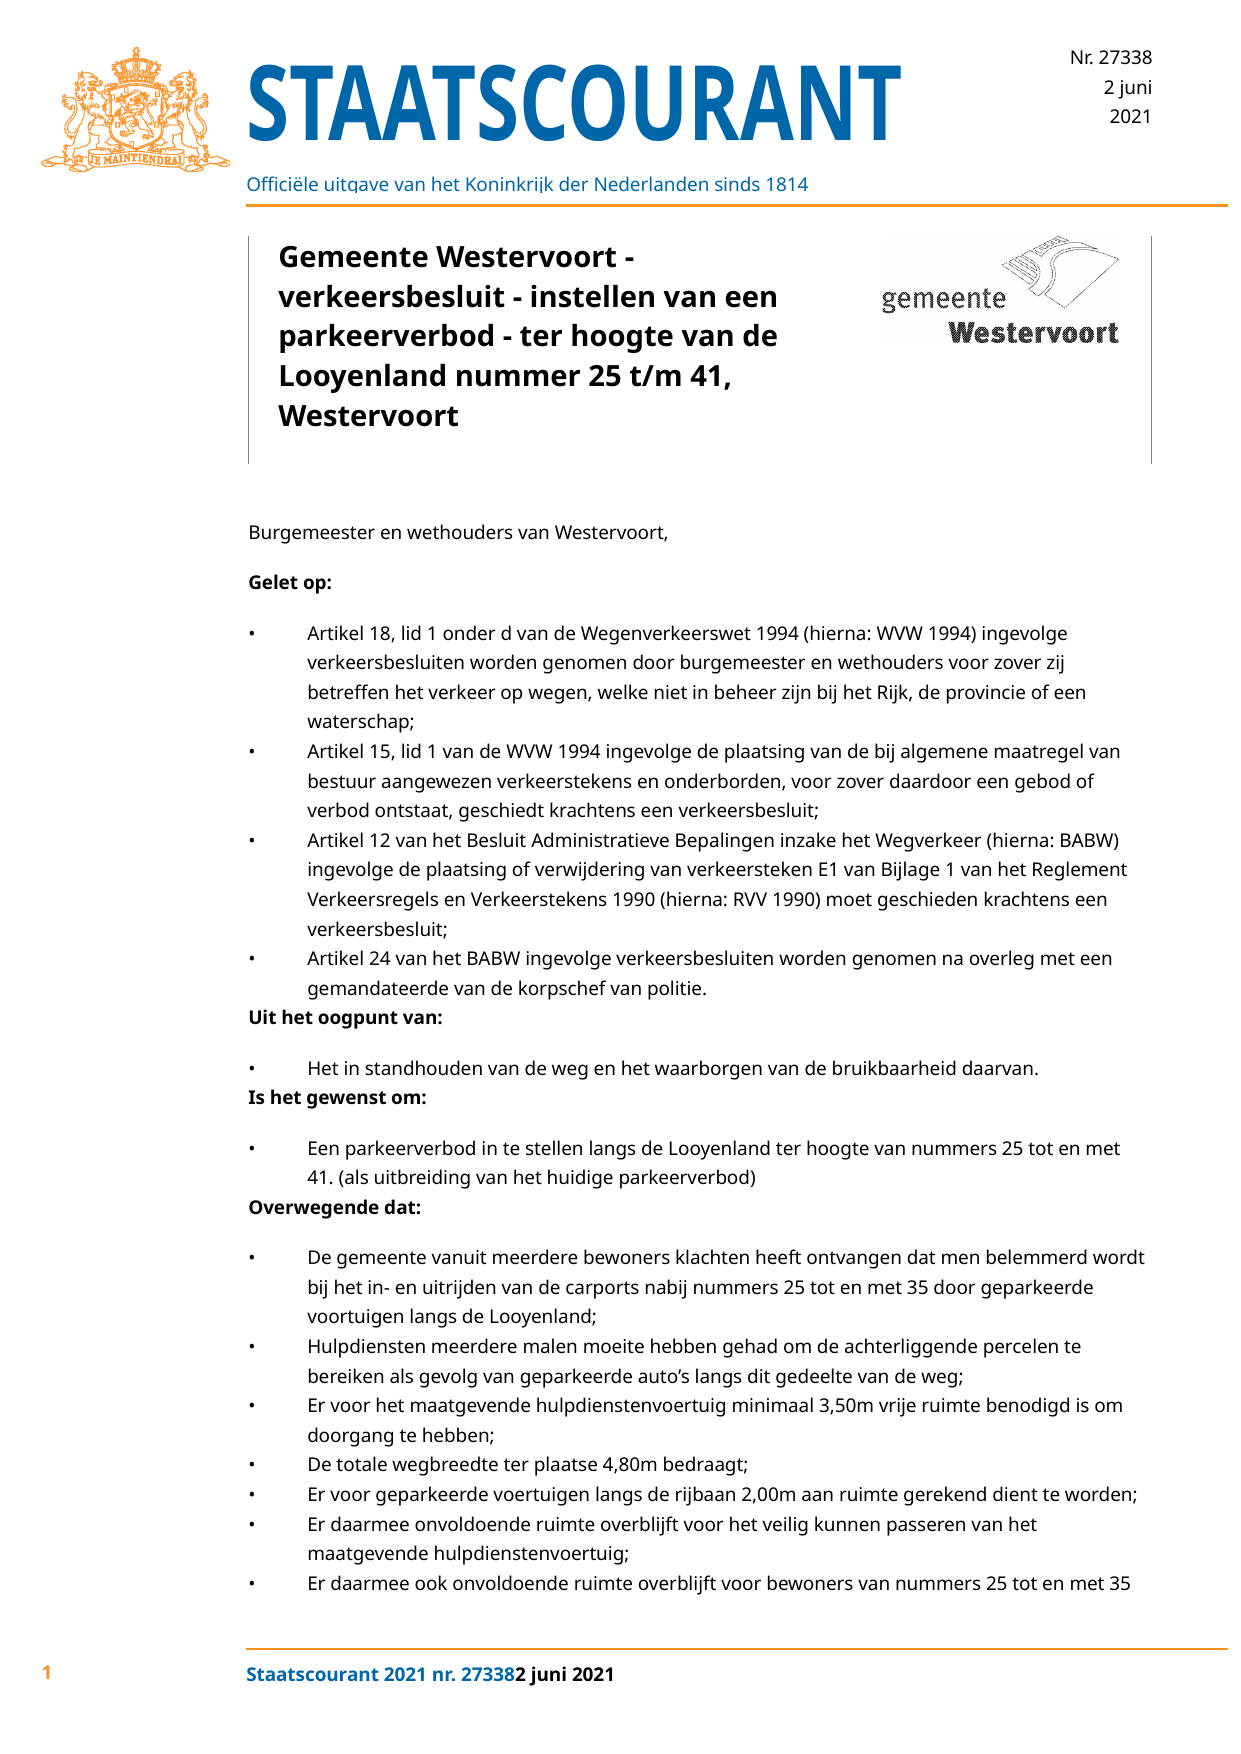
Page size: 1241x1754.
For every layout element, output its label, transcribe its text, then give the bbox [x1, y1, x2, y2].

list Artikel 24 van het BABW ingevolge verkeersbesluiten worden genomen na overleg met een gemandateerde van de korpschef van politie. [248, 945, 1152, 1001]
text Uit het oogpunt van: [248, 1004, 1152, 1030]
text Overwegende dat: [248, 1194, 1152, 1220]
list Er voor het maatgevende hulpdienstenvoertuig minimaal 3,50m vrije ruimte benodigd is om doorgang te hebben; [248, 1392, 1152, 1448]
text Gelet op: [248, 569, 1152, 595]
picture [882, 236, 1119, 343]
table_header [850, 343, 1151, 464]
list Hulpdiensten meerdere malen moeite hebben gehad om de achterliggende percelen te bereiken als gevolg van geparkeerde auto’s langs dit gedeelte van de weg; [248, 1333, 1152, 1388]
list Het in standhouden van de weg en het waarborgen van de bruikbaarheid daarvan. [248, 1055, 1152, 1081]
list Er daarmee ook onvoldoende ruimte overblijft voor bewoners van nummers 25 tot en met 35 [248, 1570, 1152, 1596]
list Artikel 12 van het Besluit Administratieve Bepalingen inzake het Wegverkeer (hierna: BABW) ingevolge de plaatsing of verwijdering van verkeersteken E1 van Bijlage 1 van het Reglement Verkeersregels en Verkeerstekens 1990 (hierna: RVV 1990) moet geschieden krachtens een verkeersbesluit; [248, 827, 1152, 941]
text Is het gewenst om: [248, 1084, 1152, 1110]
table_header [1119, 236, 1151, 342]
table_header [850, 236, 882, 342]
list De totale wegbreedte ter plaatse 4,80m bedraagt; [248, 1452, 1152, 1477]
list Er daarmee onvoldoende ruimte overblijft voor het veilig kunnen passeren van het maatgevende hulpdienstenvoertuig; [248, 1511, 1152, 1566]
table_header Gemeente Westervoort - verkeersbesluit - instellen van een parkeerverbod - ter hoogte van de Looyenland nummer 25 t/m 41, Westervoort [249, 236, 850, 464]
list Artikel 18, lid 1 onder d van de Wegenverkeerswet 1994 (hierna: WVW 1994) ingevolge verkeersbesluiten worden genomen door burgemeester en wethouders voor zover zij betreffen het verkeer op wegen, welke niet in beheer zijn bij het Rijk, de provincie of een waterschap; [248, 620, 1152, 734]
text Burgemeester en wethouders van Westervoort, [248, 519, 1152, 545]
list Er voor geparkeerde voertuigen langs de rijbaan 2,00m aan ruimte gerekend dient te worden; [248, 1481, 1152, 1507]
list Artikel 15, lid 1 van de WVW 1994 ingevolge de plaatsing van de bij algemene maatregel van bestuur aangewezen verkeerstekens en onderborden, voor zover daardoor een gebod of verbod ontstaat, geschiedt krachtens een verkeersbesluit; [248, 738, 1152, 823]
picture [41, 47, 231, 172]
list Een parkeerverbod in te stellen langs de Looyenland ter hoogte van nummers 25 tot en met 41. (als uitbreiding van het huidige parkeerverbod) [248, 1135, 1152, 1190]
list De gemeente vanuit meerdere bewoners klachten heeft ontvangen dat men belemmerd wordt bij het in- en uitrijden van de carports nabij nummers 25 tot en met 35 door geparkeerde voortuigen langs de Looyenland; [248, 1244, 1152, 1329]
